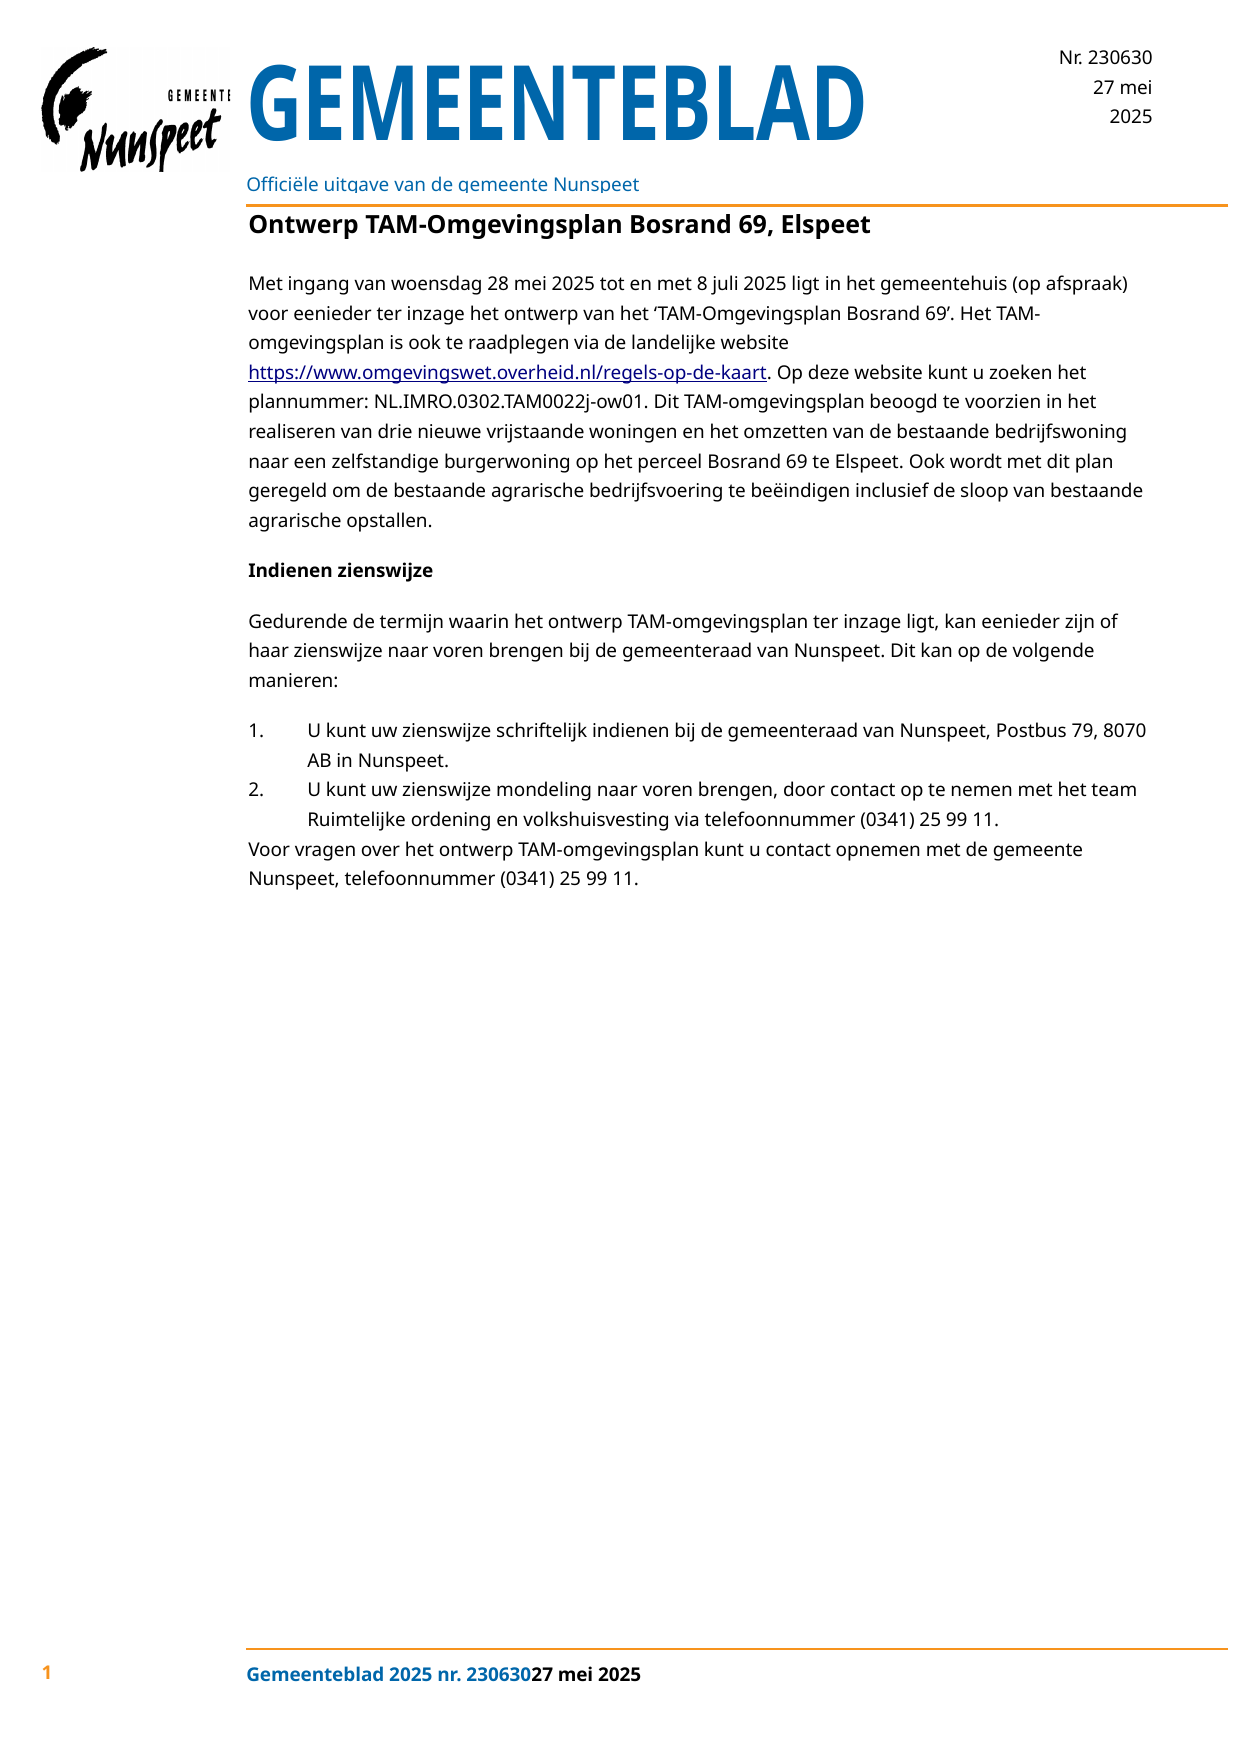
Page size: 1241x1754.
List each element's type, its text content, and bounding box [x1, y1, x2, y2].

list U kunt uw zienswijze schriftelijk indienen bij de gemeenteraad van Nunspeet, Postbus 79, 8070 AB in Nunspeet. [248, 717, 1152, 773]
text Gedurende de termijn waarin het ontwerp TAM-omgevingsplan ter inzage ligt, kan eenieder zijn of haar zienswijze naar voren brengen bij de gemeenteraad van Nunspeet. Dit kan op de volgende manieren: [248, 608, 1152, 693]
text Met ingang van woensdag 28 mei 2025 tot en met 8 juli 2025 ligt in het gemeentehuis (op afspraak) voor eenieder ter inzage het ontwerp van het ‘TAM-Omgevingsplan Bosrand 69’. Het TAM-omgevingsplan is ook te raadplegen via de landelijke website https://www.omgevingswet.overheid.nl/regels-op-de-kaart. Op deze website kunt u zoeken het plannummer: NL.IMRO.0302.TAM0022j-ow01. Dit TAM-omgevingsplan beoogd te voorzien in het realiseren van drie nieuwe vrijstaande woningen en het omzetten van de bestaande bedrijfswoning naar een zelfstandige burgerwoning op het perceel Bosrand 69 te Elspeet. Ook wordt met dit plan geregeld om de bestaande agrarische bedrijfsvoering te beëindigen inclusief de sloop van bestaande agrarische opstallen. [248, 270, 1152, 533]
text Ontwerp TAM-Omgevingsplan Bosrand 69, Elspeet [248, 207, 1152, 241]
text Voor vragen over het ontwerp TAM-omgevingsplan kunt u contact opnemen met de gemeente Nunspeet, telefoonnummer (0341) 25 99 11. [248, 836, 1152, 891]
list U kunt uw zienswijze mondeling naar voren brengen, door contact op te nemen met het team Ruimtelijke ordening en volkshuisvesting via telefoonnummer (0341) 25 99 11. [248, 777, 1152, 832]
text Indienen zienswijze [248, 557, 1152, 583]
picture [41, 47, 231, 172]
